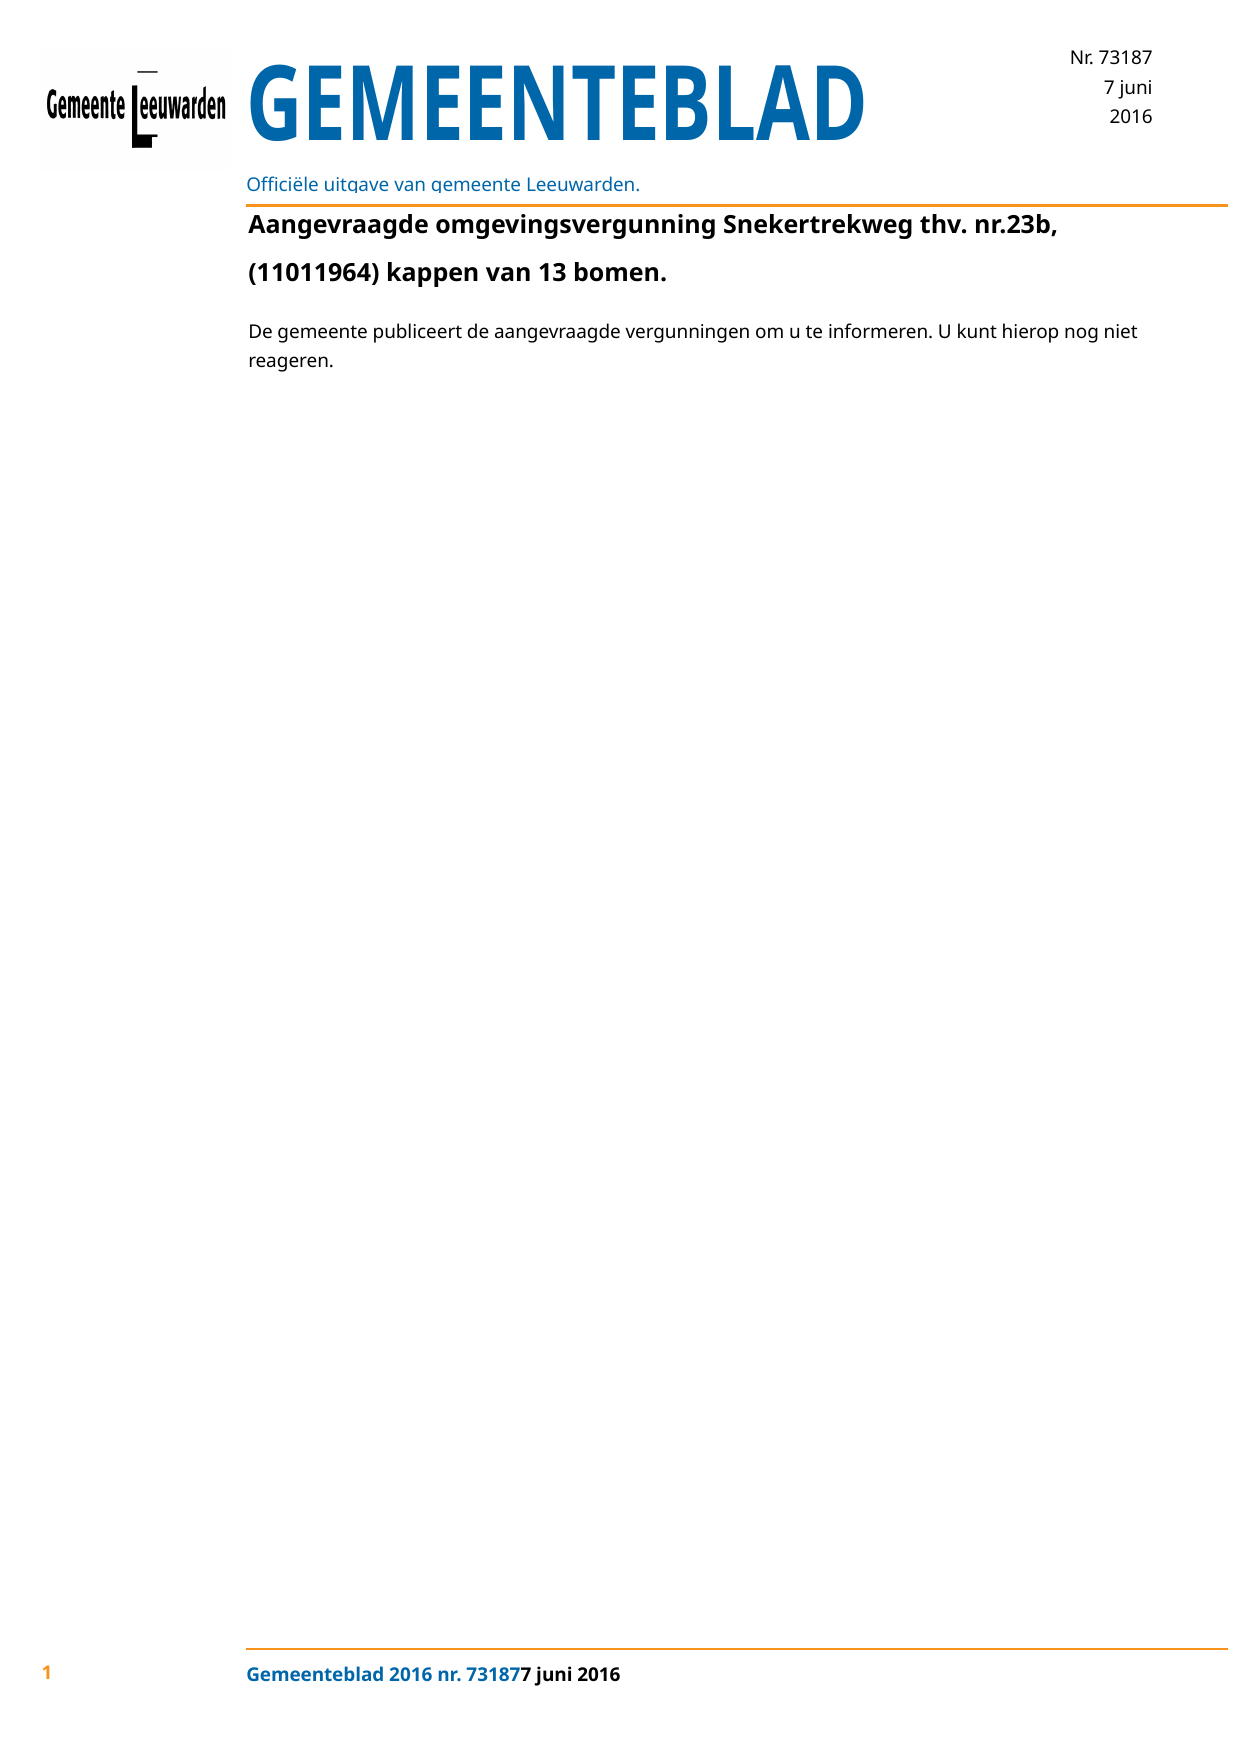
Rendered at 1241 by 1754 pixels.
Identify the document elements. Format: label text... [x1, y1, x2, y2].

text Aangevraagde omgevingsvergunning Snekertrekweg thv. nr.23b, (11011964) kappen van 13 bomen. [248, 207, 1152, 288]
picture [41, 47, 231, 172]
text De gemeente publiceert de aangevraagde vergunningen om u te informeren. U kunt hierop nog niet reageren. [248, 318, 1152, 373]
